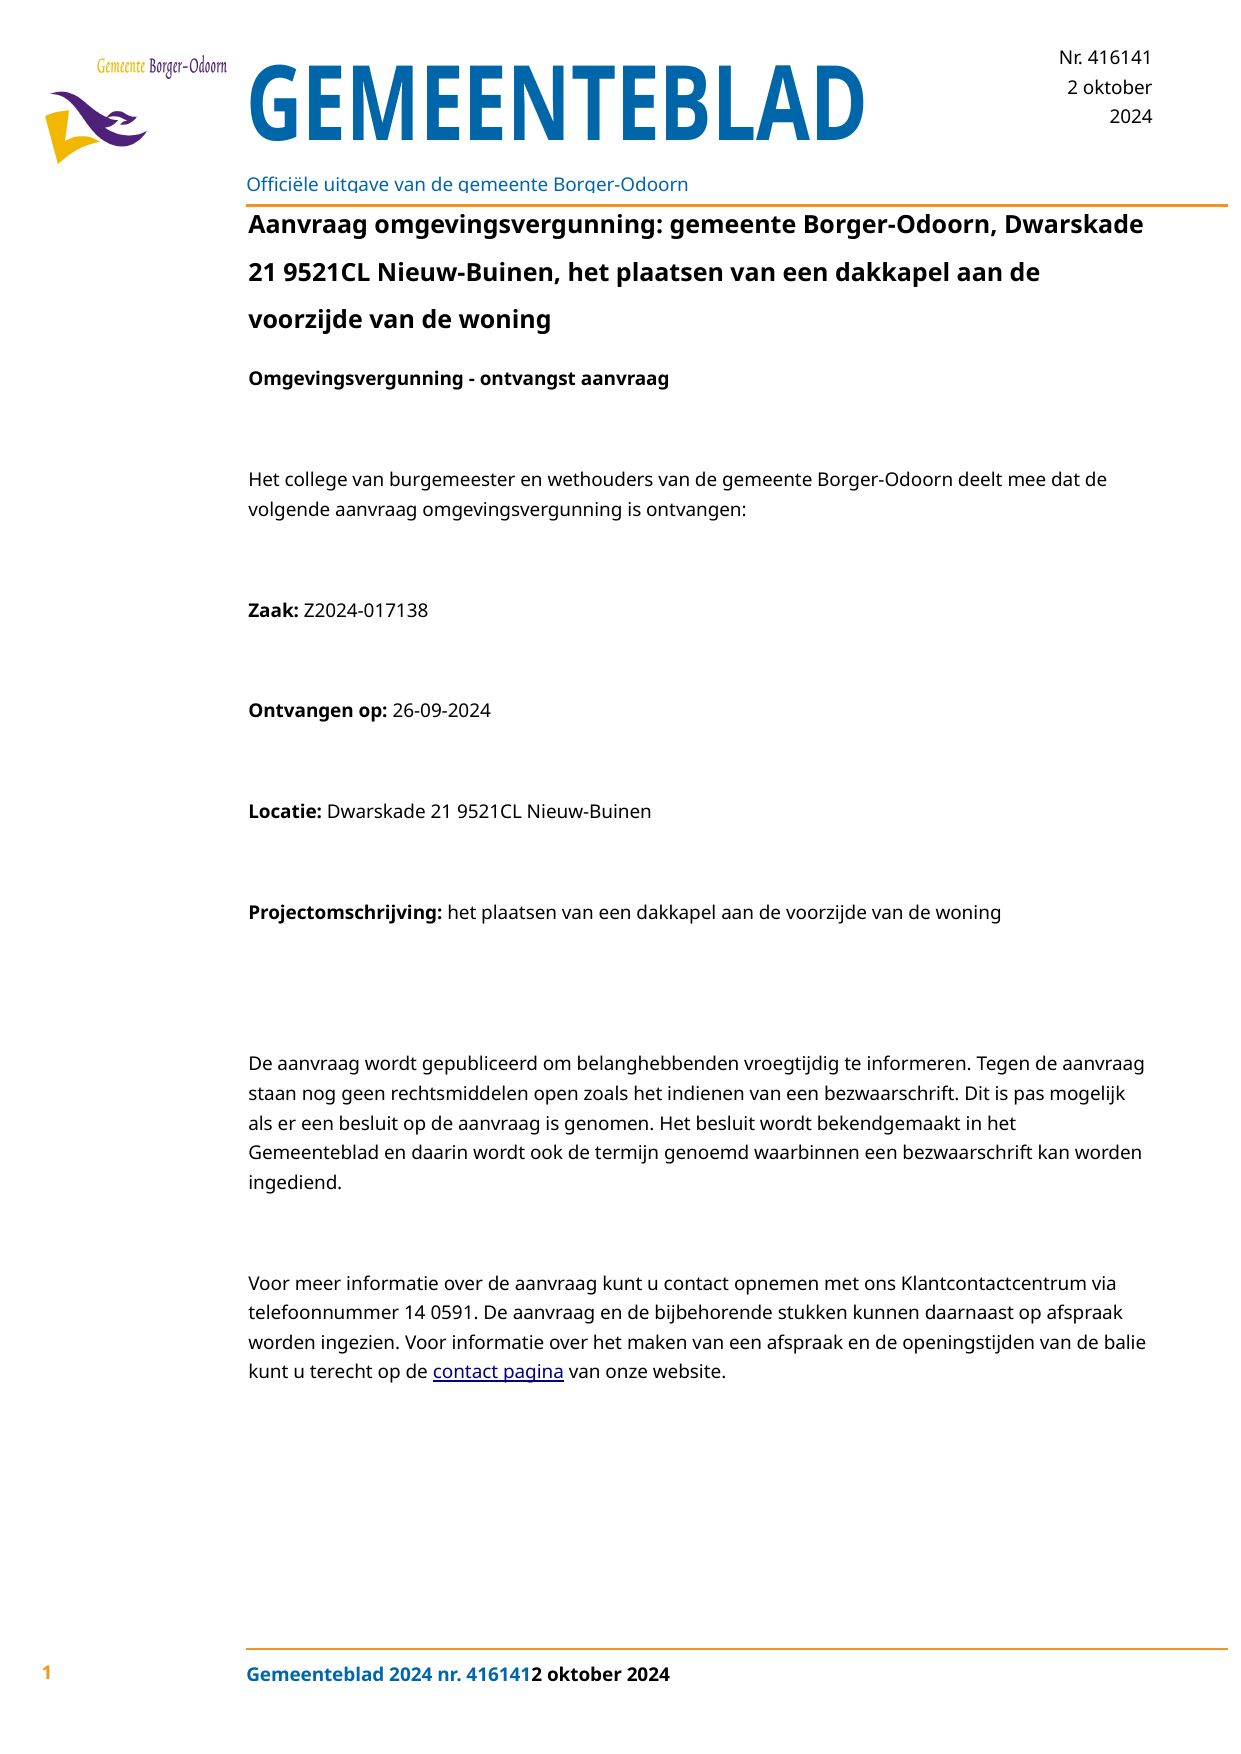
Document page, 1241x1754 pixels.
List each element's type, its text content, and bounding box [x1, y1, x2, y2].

text Omgevingsvergunning - ontvangst aanvraag [248, 366, 1152, 391]
text Projectomschrijving: het plaatsen van een dakkapel aan de voorzijde van de woning [248, 899, 1152, 925]
text Locatie: Dwarskade 21 9521CL Nieuw-Buinen [248, 798, 1152, 824]
picture [41, 47, 231, 172]
text De aanvraag wordt gepubliceerd om belanghebbenden vroegtijdig te informeren. Tegen de aanvraag staan nog geen rechtsmiddelen open zoals het indienen van een bezwaarschrift. Dit is pas mogelijk als er een besluit op de aanvraag is genomen. Het besluit wordt bekendgemaakt in het Gemeenteblad en daarin wordt ook de termijn genoemd waarbinnen een bezwaarschrift kan worden ingediend. [248, 1051, 1152, 1194]
text Het college van burgemeester en wethouders van de gemeente Borger-Odoorn deelt mee dat de volgende aanvraag omgevingsvergunning is ontvangen: [248, 466, 1152, 522]
text Aanvraag omgevingsvergunning: gemeente Borger-Odoorn, Dwarskade 21 9521CL Nieuw-Buinen, het plaatsen van een dakkapel aan de voorzijde van de woning [248, 207, 1152, 336]
text Zaak: Z2024-017138 [248, 597, 1152, 622]
text Ontvangen op: 26-09-2024 [248, 698, 1152, 723]
text Voor meer informatie over de aanvraag kunt u contact opnemen met ons Klantcontactcentrum via telefoonnummer 14 0591. De aanvraag en de bijbehorende stukken kunnen daarnaast op afspraak worden ingezien. Voor informatie over het maken van een afspraak en de openingstijden van de balie kunt u terecht op de contact pagina van onze website. [248, 1270, 1152, 1384]
